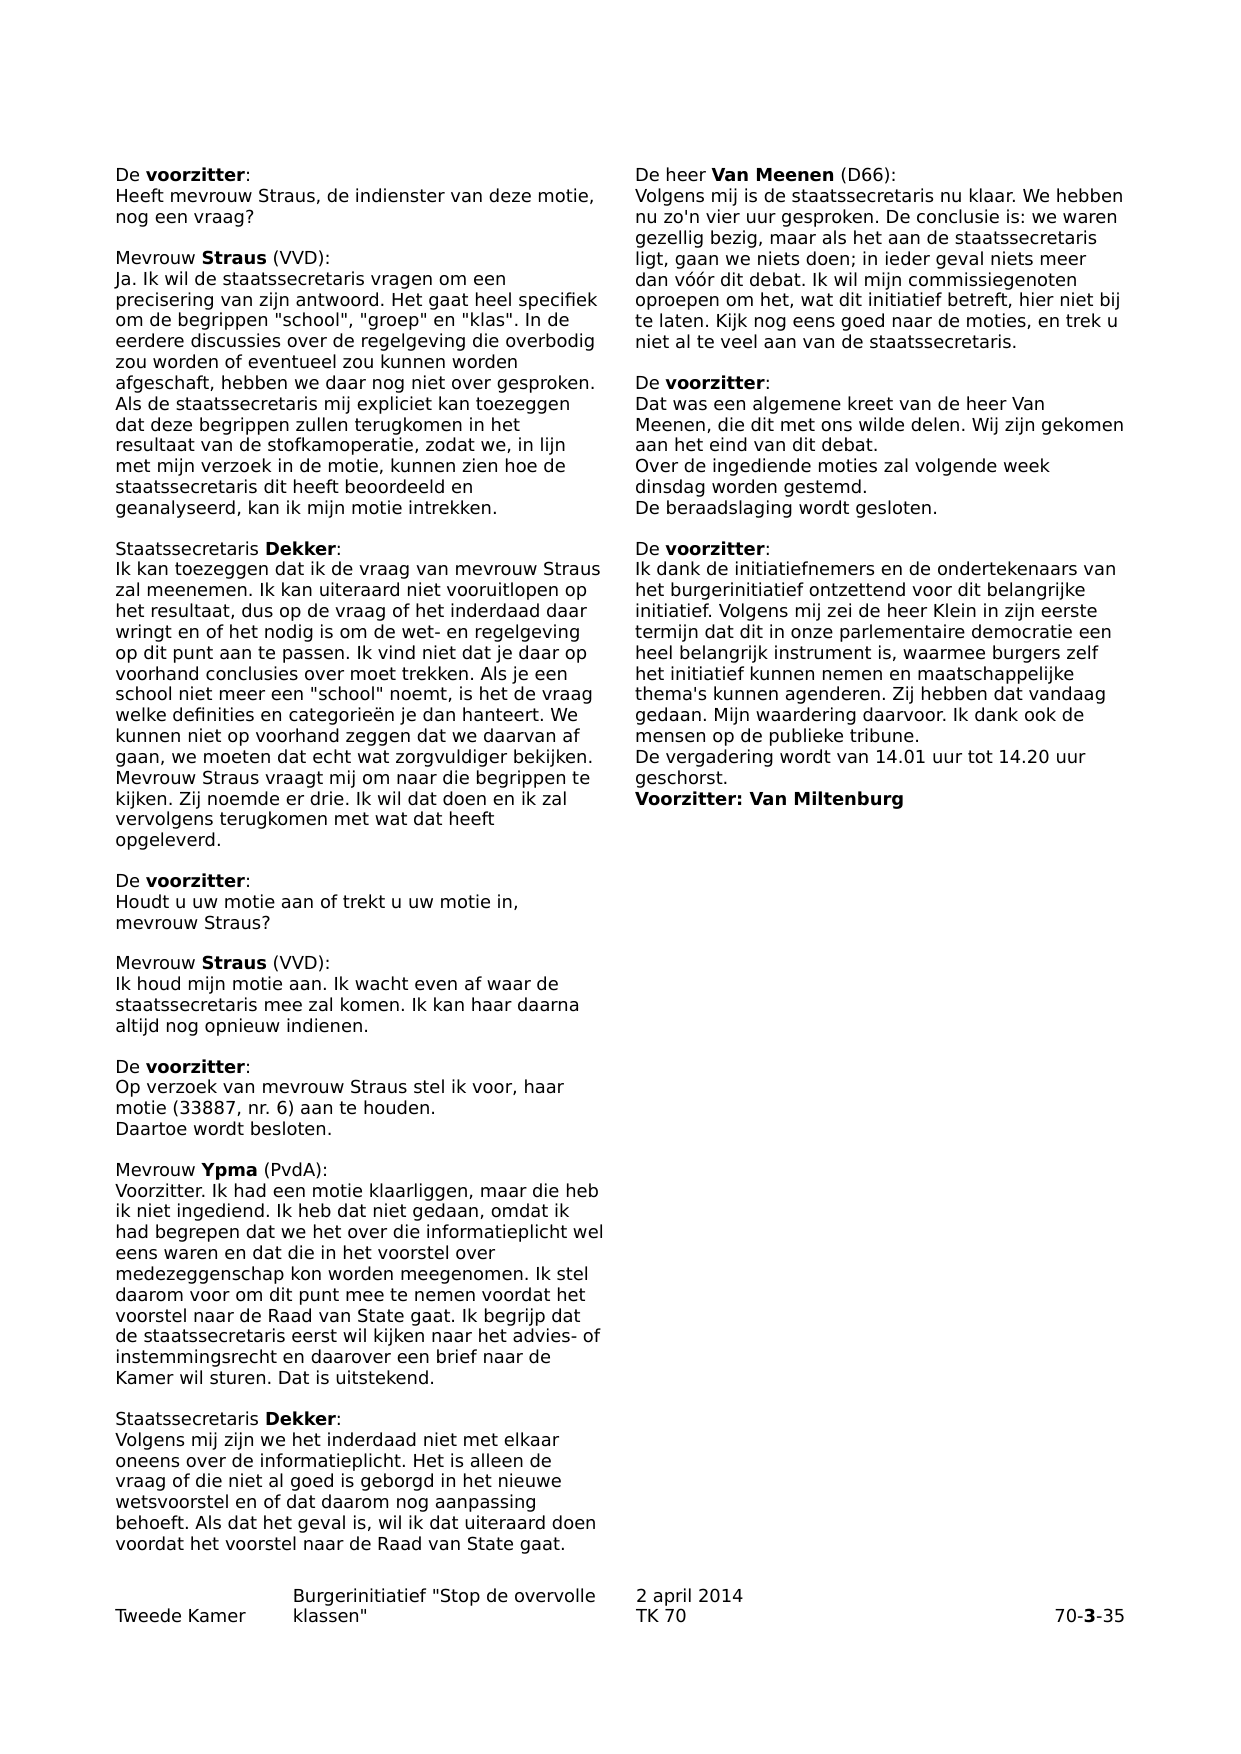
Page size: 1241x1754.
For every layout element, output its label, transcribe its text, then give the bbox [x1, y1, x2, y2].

text Houdt u uw motie aan of trekt u uw motie in, mevrouw Straus? [115, 892, 605, 933]
text De voorzitter: [115, 165, 605, 186]
text Staatssecretaris Dekker: [115, 538, 605, 559]
text Heeft mevrouw Straus, de indienster van deze motie, nog een vraag? [115, 186, 605, 228]
text Ik houd mijn motie aan. Ik wacht even af waar de staatssecretaris mee zal komen. Ik kan haar daarna altijd nog opnieuw indienen. [115, 974, 605, 1036]
text Daartoe wordt besloten. [115, 1119, 605, 1140]
text Dat was een algemene kreet van de heer Van Meenen, die dit met ons wilde delen. Wij zijn gekomen aan het eind van dit debat. [635, 393, 1125, 456]
text Ik dank de initiatiefnemers en de ondertekenaars van het burgerinitiatief ontzettend voor dit belangrijke initiatief. Volgens mij zei de heer Klein in zijn eerste termijn dat dit in onze parlementaire democratie een heel belangrijk instrument is, waarmee burgers zelf het initiatief kunnen nemen en maatschappelijke thema's kunnen agenderen. Zij hebben dat vandaag gedaan. Mijn waardering daarvoor. Ik dank ook de mensen op de publieke tribune. [635, 559, 1125, 747]
text Over de ingediende moties zal volgende week dinsdag worden gestemd. [635, 456, 1125, 498]
text Mevrouw Ypma (PvdA): [115, 1160, 605, 1180]
text De voorzitter: [635, 538, 1125, 559]
text Voorzitter: Van Miltenburg [635, 788, 1125, 809]
text De vergadering wordt van 14.01 uur tot 14.20 uur geschorst. [635, 747, 1125, 788]
text De voorzitter: [635, 373, 1125, 393]
text Volgens mij is de staatssecretaris nu klaar. We hebben nu zo'n vier uur gesproken. De conclusie is: we waren gezellig bezig, maar als het aan de staatssecretaris ligt, gaan we niets doen; in ieder geval niets meer dan vóór dit debat. Ik wil mijn commissiegenoten oproepen om het, wat dit initiatief betreft, hier niet bij te laten. Kijk nog eens goed naar de moties, en trek u niet al te veel aan van de staatssecretaris. [635, 186, 1125, 353]
text Mevrouw Straus (VVD): [115, 953, 605, 974]
text Ik kan toezeggen dat ik de vraag van mevrouw Straus zal meenemen. Ik kan uiteraard niet vooruitlopen op het resultaat, dus op de vraag of het inderdaad daar wringt en of het nodig is om de wet- en regelgeving op dit punt aan te passen. Ik vind niet dat je daar op voorhand conclusies over moet trekken. Als je een school niet meer een "school" noemt, is het de vraag welke definities en categorieën je dan hanteert. We kunnen niet op voorhand zeggen dat we daarvan af gaan, we moeten dat echt wat zorgvuldiger bekijken. Mevrouw Straus vraagt mij om naar die begrippen te kijken. Zij noemde er drie. Ik wil dat doen en ik zal vervolgens terugkomen met wat dat heeft opgeleverd. [115, 559, 605, 851]
text De beraadslaging wordt gesloten. [635, 498, 1125, 518]
text De heer Van Meenen (D66): [635, 165, 1125, 186]
text Ja. Ik wil de staatssecretaris vragen om een precisering van zijn antwoord. Het gaat heel specifiek om de begrippen "school", "groep" en "klas". In de eerdere discussies over de regelgeving die overbodig zou worden of eventueel zou kunnen worden afgeschaft, hebben we daar nog niet over gesproken. Als de staatssecretaris mij expliciet kan toezeggen dat deze begrippen zullen terugkomen in het resultaat van de stofkamoperatie, zodat we, in lijn met mijn verzoek in de motie, kunnen zien hoe de staatssecretaris dit heeft beoordeeld en geanalyseerd, kan ik mijn motie intrekken. [115, 268, 605, 518]
text Op verzoek van mevrouw Straus stel ik voor, haar motie (33887, nr. 6) aan te houden. [115, 1077, 605, 1119]
text De voorzitter: [115, 1056, 605, 1077]
text Volgens mij zijn we het inderdaad niet met elkaar oneens over de informatieplicht. Het is alleen de vraag of die niet al goed is geborgd in het nieuwe wetsvoorstel en of dat daarom nog aanpassing behoeft. Als dat het geval is, wil ik dat uiteraard doen voordat het voorstel naar de Raad van State gaat. [115, 1429, 605, 1554]
text De voorzitter: [115, 871, 605, 892]
text Staatssecretaris Dekker: [115, 1409, 605, 1429]
text Voorzitter. Ik had een motie klaarliggen, maar die heb ik niet ingediend. Ik heb dat niet gedaan, omdat ik had begrepen dat we het over die informatieplicht wel eens waren en dat die in het voorstel over medezeggenschap kon worden meegenomen. Ik stel daarom voor om dit punt mee te nemen voordat het voorstel naar de Raad van State gaat. Ik begrijp dat de staatssecretaris eerst wil kijken naar het advies- of instemmingsrecht en daarover een brief naar de Kamer wil sturen. Dat is uitstekend. [115, 1180, 605, 1389]
text Mevrouw Straus (VVD): [115, 248, 605, 268]
